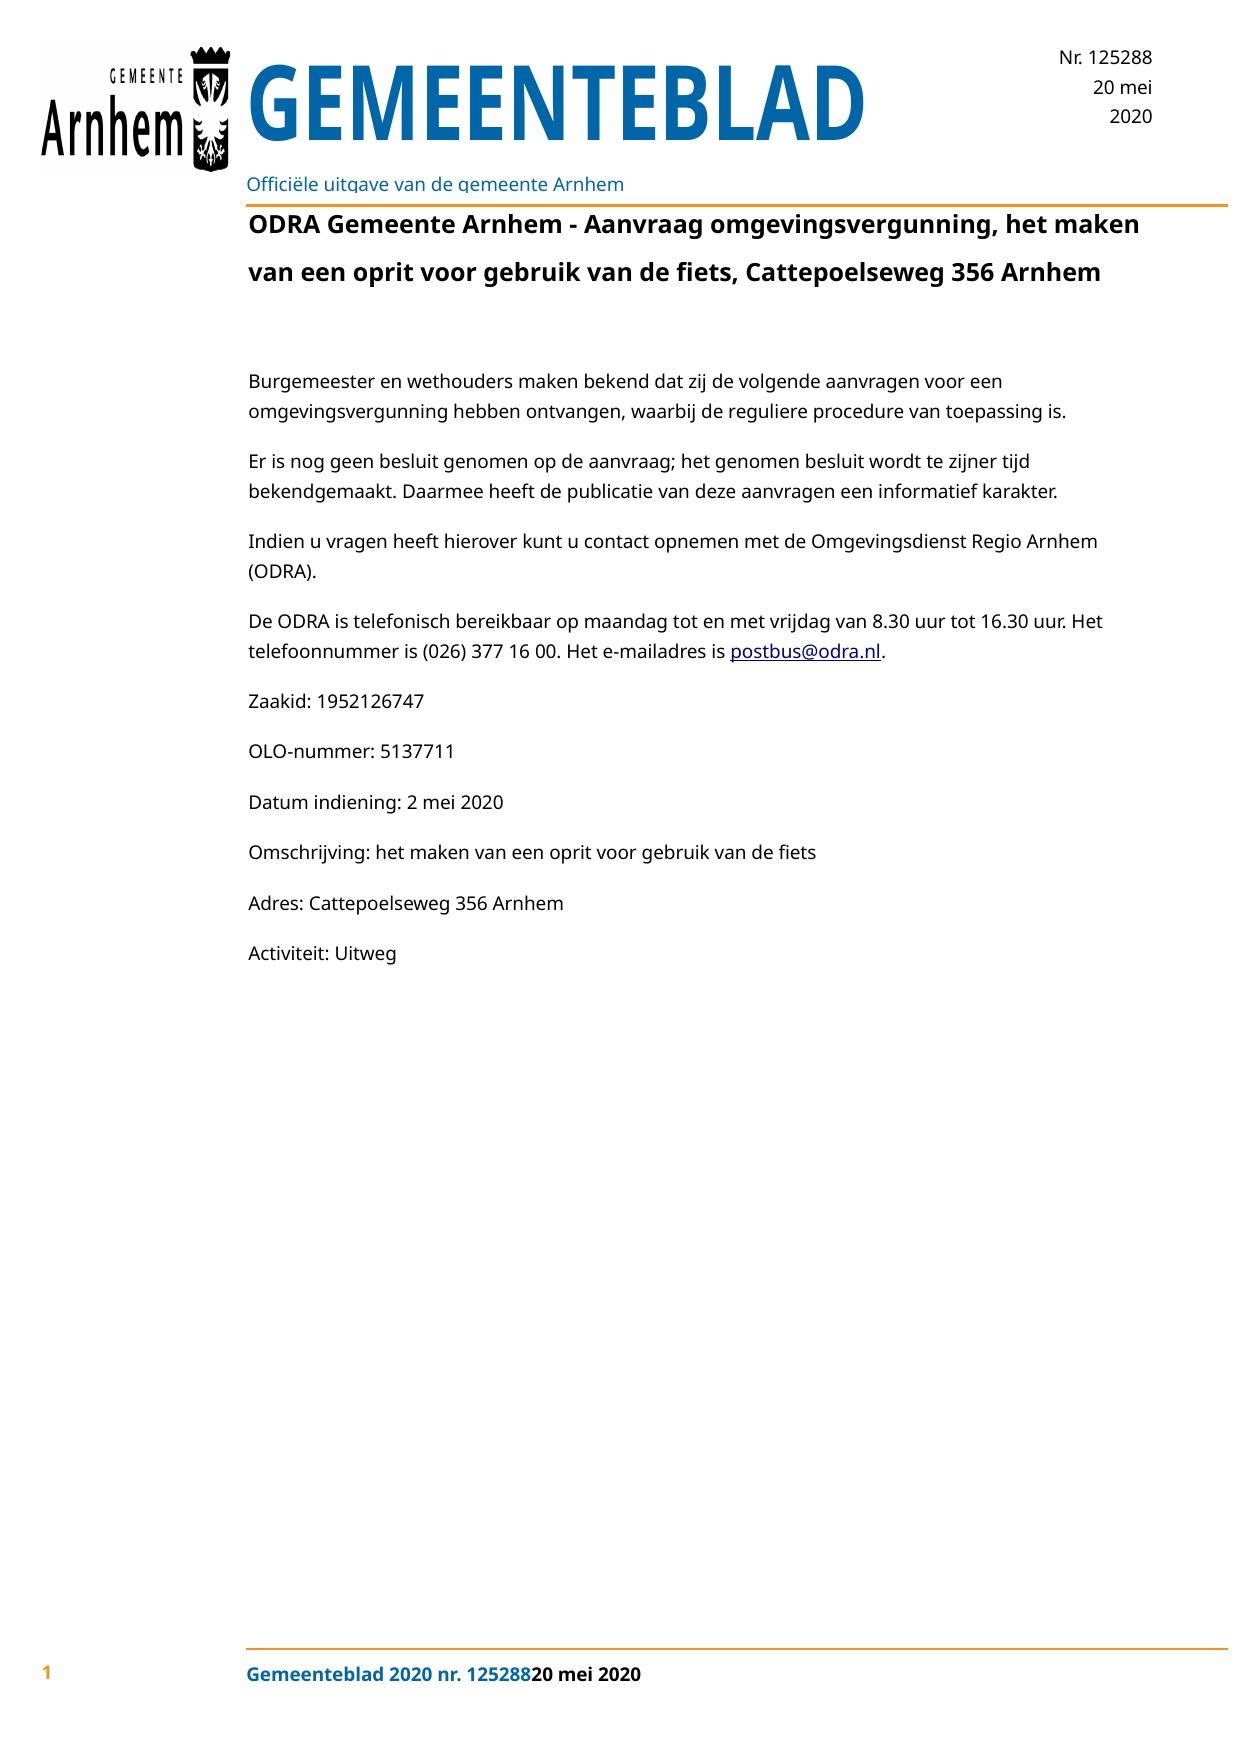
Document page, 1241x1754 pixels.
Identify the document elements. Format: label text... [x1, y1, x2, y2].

text ODRA Gemeente Arnhem - Aanvraag omgevingsvergunning, het maken van een oprit voor gebruik van de fiets, Cattepoelseweg 356 Arnhem [248, 207, 1152, 288]
text Activiteit: Uitweg [248, 940, 1152, 966]
text Er is nog geen besluit genomen op de aanvraag; het genomen besluit wordt te zijner tijd bekendgemaakt. Daarmee heeft de publicatie van deze aanvragen een informatief karakter. [248, 448, 1152, 504]
text De ODRA is telefonisch bereikbaar op maandag tot en met vrijdag van 8.30 uur tot 16.30 uur. Het telefoonnummer is (026) 377 16 00. Het e-mailadres is postbus@odra.nl. [248, 608, 1152, 664]
text Indien u vragen heeft hierover kunt u contact opnemen met de Omgevingsdienst Regio Arnhem (ODRA). [248, 528, 1152, 584]
picture [41, 47, 231, 172]
text Burgemeester en wethouders maken bekend dat zij de volgende aanvragen voor een omgevingsvergunning hebben ontvangen, waarbij de reguliere procedure van toepassing is. [248, 368, 1152, 424]
text Omschrijving: het maken van een oprit voor gebruik van de fiets [248, 839, 1152, 865]
text OLO-nummer: 5137711 [248, 739, 1152, 764]
text Datum indiening: 2 mei 2020 [248, 789, 1152, 815]
text Zaakid: 1952126747 [248, 688, 1152, 714]
text Adres: Cattepoelseweg 356 Arnhem [248, 890, 1152, 916]
